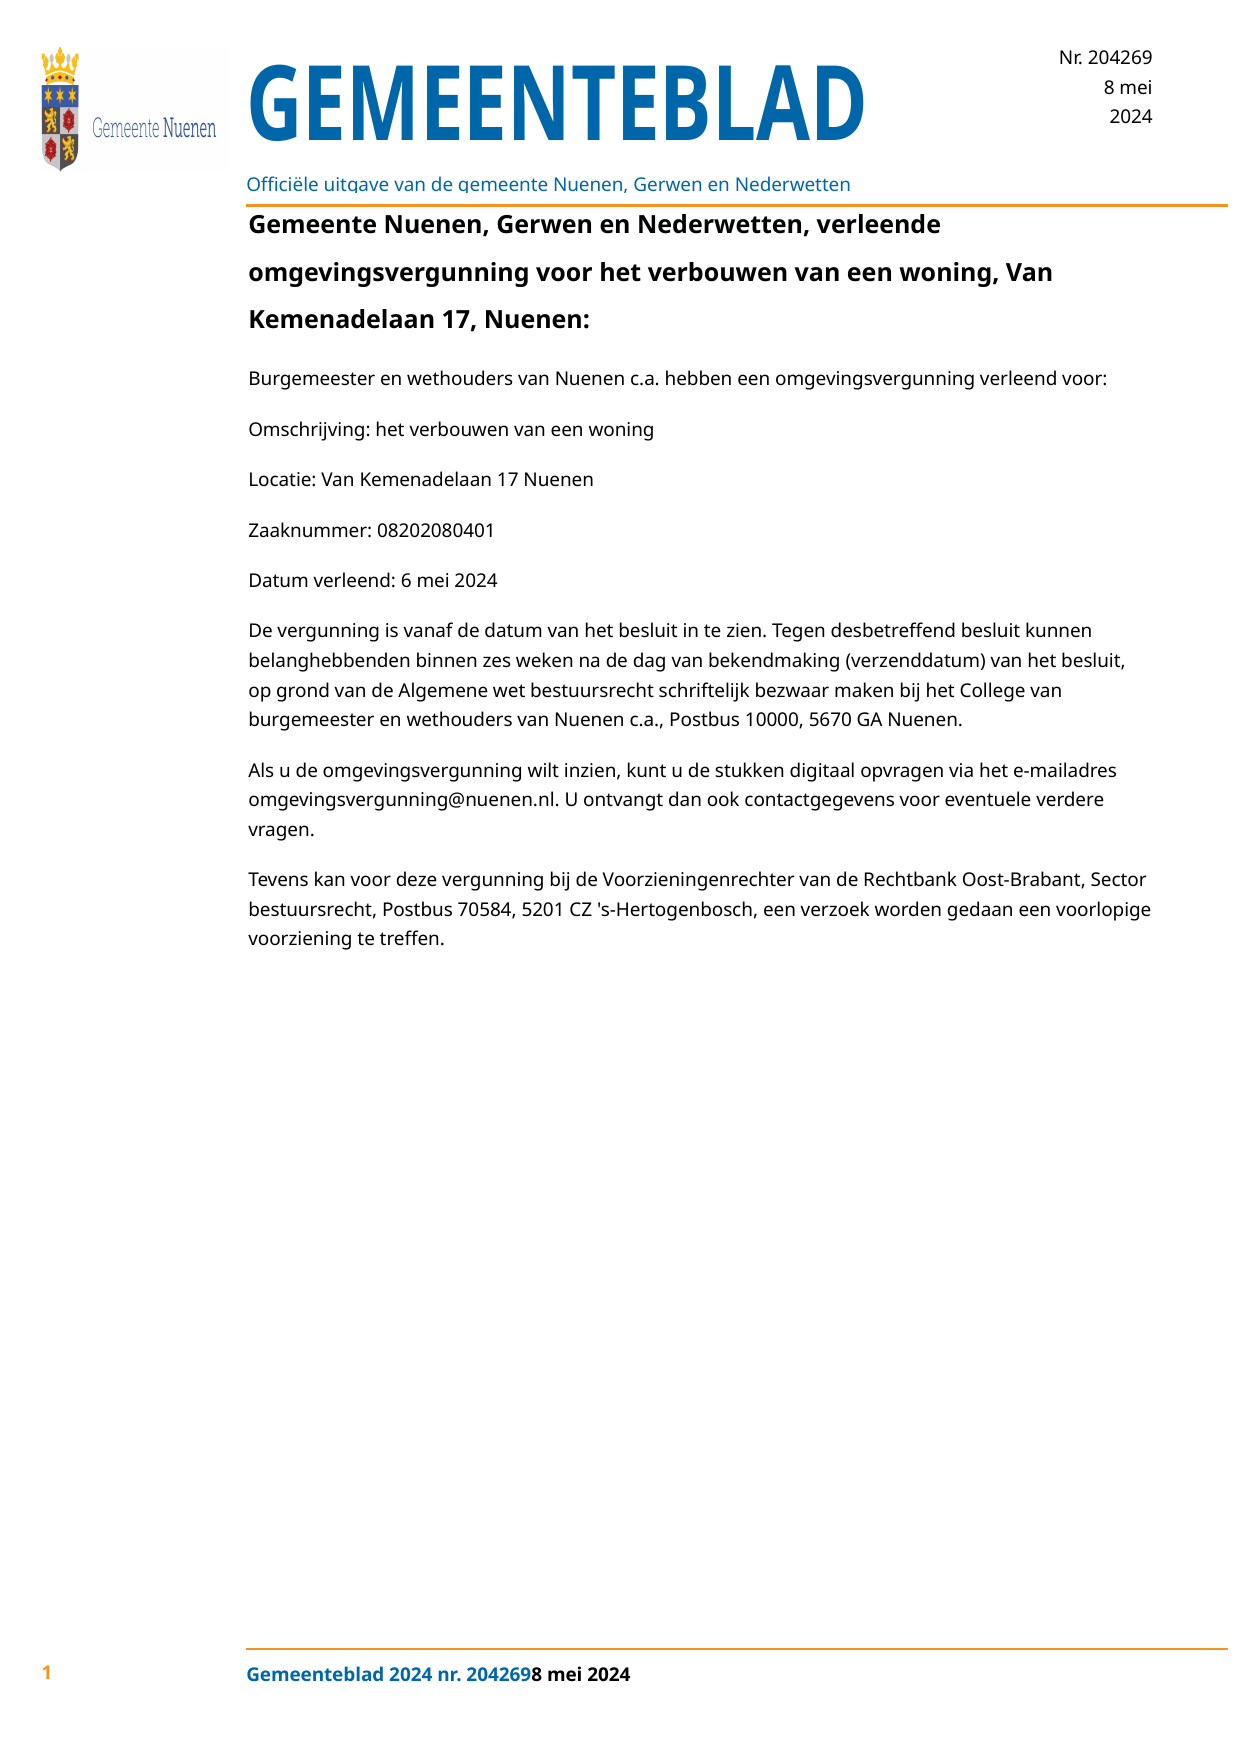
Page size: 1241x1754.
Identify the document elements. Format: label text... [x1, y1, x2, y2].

text De vergunning is vanaf de datum van het besluit in te zien. Tegen desbetreffend besluit kunnen belanghebbenden binnen zes weken na de dag van bekendmaking (verzenddatum) van het besluit, op grond van de Algemene wet bestuursrecht schriftelijk bezwaar maken bij het College van burgemeester en wethouders van Nuenen c.a., Postbus 10000, 5670 GA Nuenen. [248, 618, 1152, 732]
text Burgemeester en wethouders van Nuenen c.a. hebben een omgevingsvergunning verleend voor: [248, 366, 1152, 391]
text Tevens kan voor deze vergunning bij de Voorzieningenrechter van de Rechtbank Oost-Brabant, Sector bestuursrecht, Postbus 70584, 5201 CZ 's-Hertogenbosch, een verzoek worden gedaan een voorlopige voorziening te treffen. [248, 866, 1152, 951]
text Omschrijving: het verbouwen van een woning [248, 416, 1152, 442]
picture [41, 47, 231, 172]
text Zaaknummer: 08202080401 [248, 517, 1152, 542]
text Als u de omgevingsvergunning wilt inzien, kunt u de stukken digitaal opvragen via het e-mailadres omgevingsvergunning@nuenen.nl. U ontvangt dan ook contactgegevens voor eventuele verdere vragen. [248, 757, 1152, 842]
text Gemeente Nuenen, Gerwen en Nederwetten, verleende omgevingsvergunning voor het verbouwen van een woning, Van Kemenadelaan 17, Nuenen: [248, 207, 1152, 336]
text Locatie: Van Kemenadelaan 17 Nuenen [248, 466, 1152, 492]
text Datum verleend: 6 mei 2024 [248, 567, 1152, 593]
